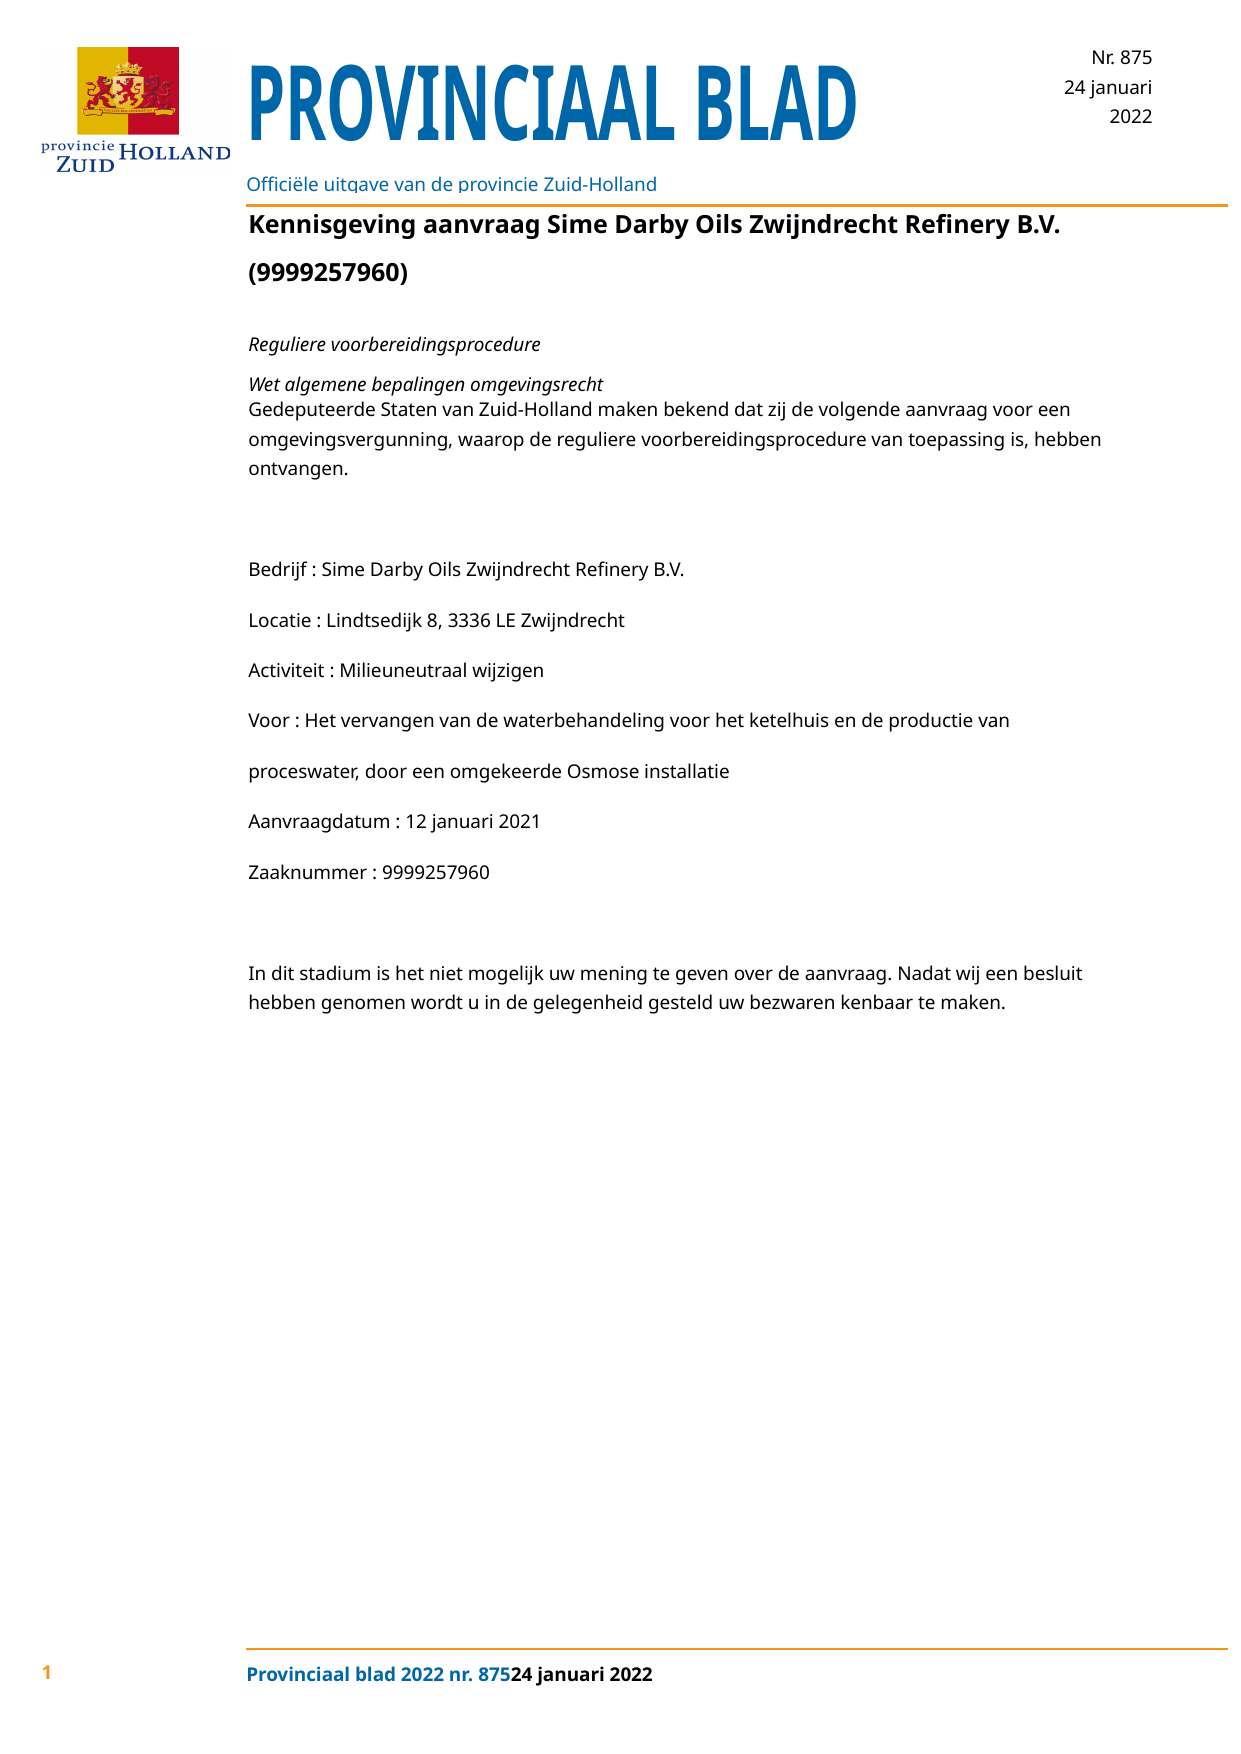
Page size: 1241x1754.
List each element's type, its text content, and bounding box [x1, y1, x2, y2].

text In dit stadium is het niet mogelijk uw mening te geven over de aanvraag. Nadat wij een besluit hebben genomen wordt u in de gelegenheid gesteld uw bezwaren kenbaar te maken. [248, 960, 1152, 1015]
text Gedeputeerde Staten van Zuid-Holland maken bekend dat zij de volgende aanvraag voor een omgevingsvergunning, waarop de reguliere voorbereidingsprocedure van toepassing is, hebben ontvangen. [248, 396, 1152, 481]
text Aanvraagdatum : 12 januari 2021 [248, 808, 1152, 834]
text Activiteit : Milieuneutraal wijzigen [248, 657, 1152, 683]
text Voor : Het vervangen van de waterbehandeling voor het ketelhuis en de productie van [248, 708, 1152, 733]
text Zaaknummer : 9999257960 [248, 859, 1152, 885]
text Bedrijf : Sime Darby Oils Zwijndrecht Refinery B.V. [248, 556, 1152, 582]
text proceswater, door een omgekeerde Osmose installatie [248, 758, 1152, 784]
text Kennisgeving aanvraag Sime Darby Oils Zwijndrecht Refinery B.V. (9999257960) [248, 207, 1152, 288]
picture [41, 47, 231, 172]
text Reguliere voorbereidingsprocedure [248, 331, 1152, 357]
text Locatie : Lindtsedijk 8, 3336 LE Zwijndrecht [248, 607, 1152, 633]
text Wet algemene bepalingen omgevingsrecht [248, 371, 1152, 396]
